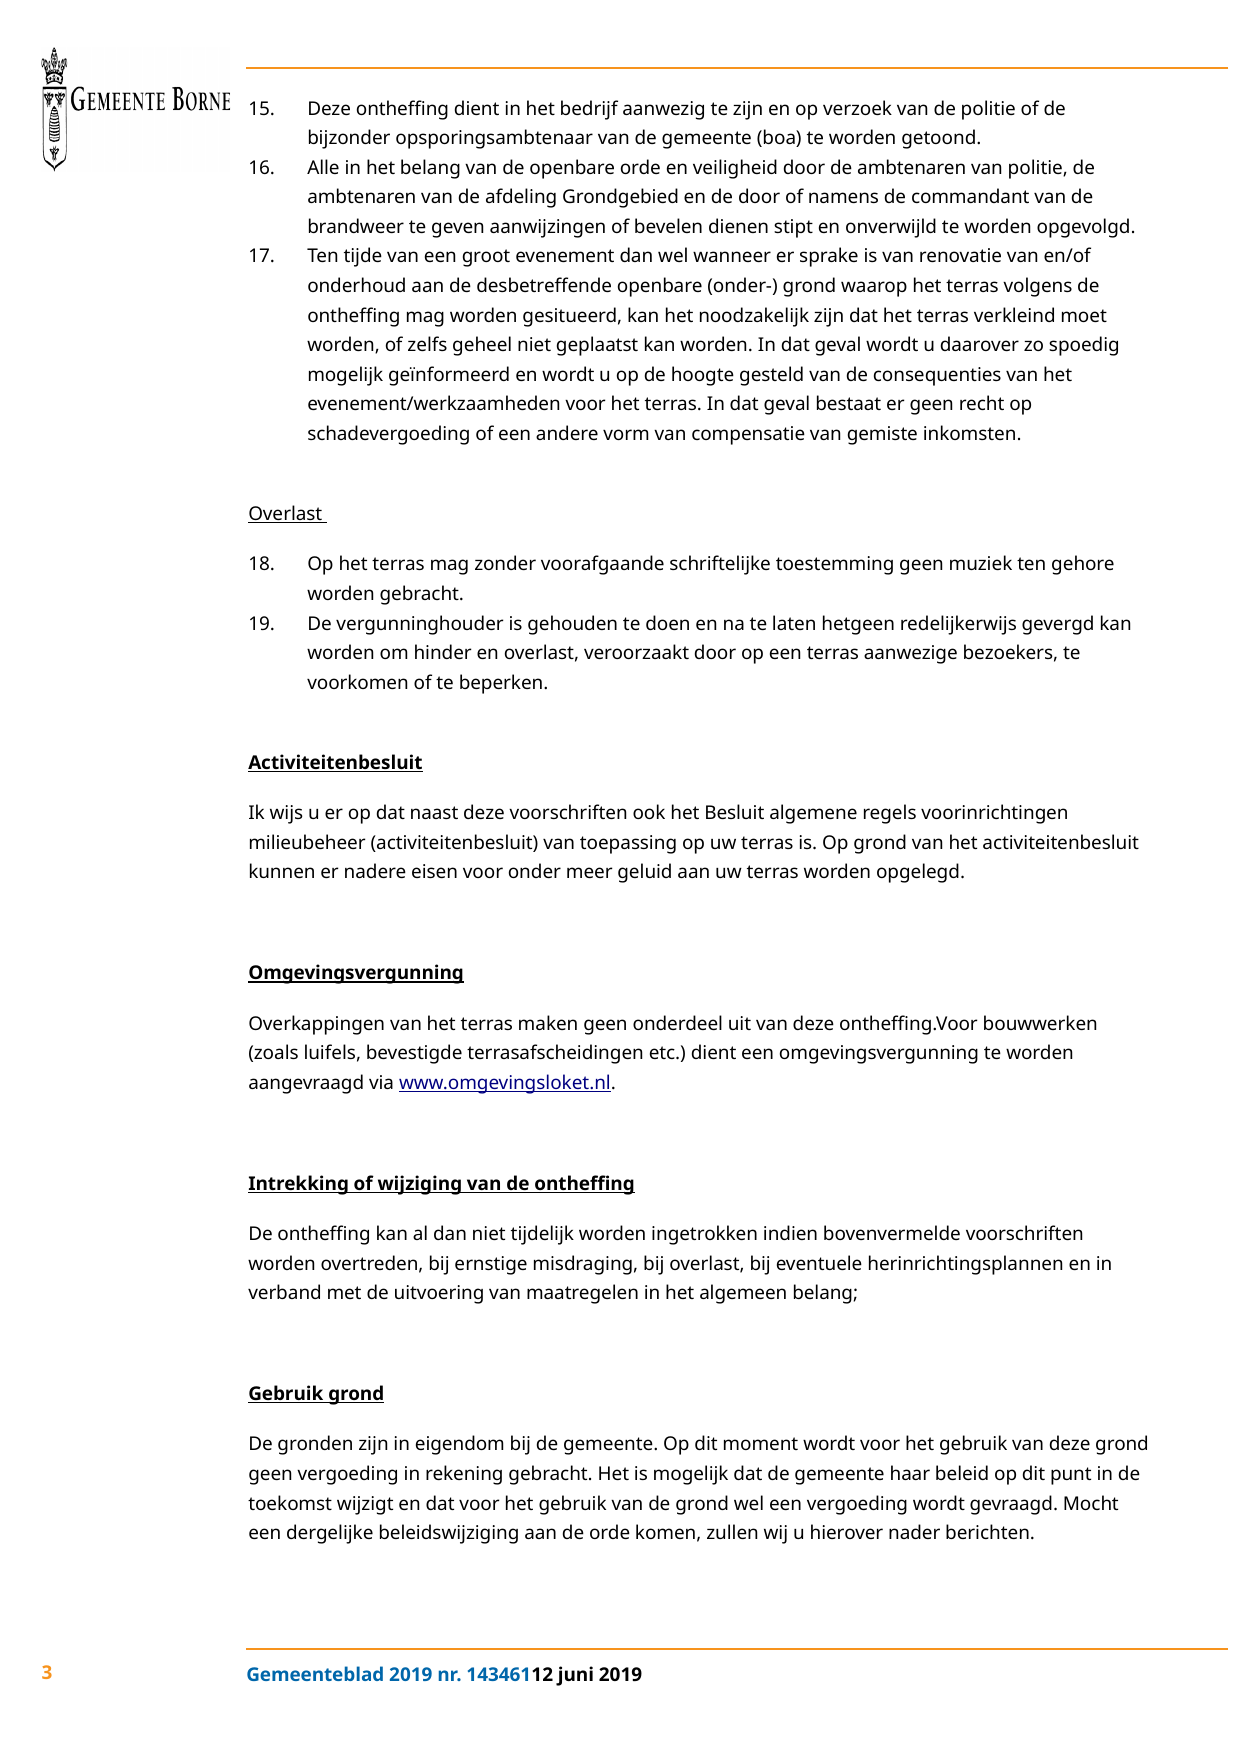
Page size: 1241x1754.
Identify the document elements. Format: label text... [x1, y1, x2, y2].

text Omgevingsvergunning [248, 959, 1152, 985]
text De ontheffing kan al dan niet tijdelijk worden ingetrokken indien bovenvermelde voorschriften worden overtreden, bij ernstige misdraging, bij overlast, bij eventuele herinrichtingsplannen en in verband met de uitvoering van maatregelen in het algemeen belang; [248, 1220, 1152, 1305]
text De gronden zijn in eigendom bij de gemeente. Op dit moment wordt voor het gebruik van deze grond geen vergoeding in rekening gebracht. Het is mogelijk dat de gemeente haar beleid op dit punt in de toekomst wijzigt en dat voor het gebruik van de grond wel een vergoeding wordt gevraagd. Mocht een dergelijke beleidswijziging aan de orde komen, zullen wij u hierover nader berichten. [248, 1431, 1152, 1545]
text Overkappingen van het terras maken geen onderdeel uit van deze ontheffing.Voor bouwwerken (zoals luifels, bevestigde terrasafscheidingen etc.) dient een omgevingsvergunning te worden aangevraagd via www.omgevingsloket.nl. [248, 1010, 1152, 1095]
text Overlast [248, 500, 1152, 526]
text Intrekking of wijziging van de ontheffing [248, 1170, 1152, 1196]
text Gebruik grond [248, 1380, 1152, 1406]
list Deze ontheffing dient in het bedrijf aanwezig te zijn en op verzoek van de politie of de bijzonder opsporingsambtenaar van de gemeente (boa) te worden getoond. [248, 95, 1152, 150]
picture [41, 47, 231, 172]
list De vergunninghouder is gehouden te doen en na te laten hetgeen redelijkerwijs gevergd kan worden om hinder en overlast, veroorzaakt door op een terras aanwezige bezoekers, te voorkomen of te beperken. [248, 610, 1152, 695]
list Alle in het belang van de openbare orde en veiligheid door de ambtenaren van politie, de ambtenaren van de afdeling Grondgebied en de door of namens de commandant van de brandweer te geven aanwijzingen of bevelen dienen stipt en onverwijld te worden opgevolgd. [248, 154, 1152, 239]
list Op het terras mag zonder voorafgaande schriftelijke toestemming geen muziek ten gehore worden gebracht. [248, 551, 1152, 606]
text Activiteitenbesluit [248, 749, 1152, 775]
list Ten tijde van een groot evenement dan wel wanneer er sprake is van renovatie van en/of onderhoud aan de desbetreffende openbare (onder-) grond waarop het terras volgens de ontheffing mag worden gesitueerd, kan het noodzakelijk zijn dat het terras verkleind moet worden, of zelfs geheel niet geplaatst kan worden. In dat geval wordt u daarover zo spoedig mogelijk geïnformeerd en wordt u op de hoogte gesteld van de consequenties van het evenement/werkzaamheden voor het terras. In dat geval bestaat er geen recht op schadevergoeding of een andere vorm van compensatie van gemiste inkomsten. [248, 243, 1152, 446]
text Ik wijs u er op dat naast deze voorschriften ook het Besluit algemene regels voorinrichtingen milieubeheer (activiteitenbesluit) van toepassing op uw terras is. Op grond van het activiteitenbesluit kunnen er nadere eisen voor onder meer geluid aan uw terras worden opgelegd. [248, 799, 1152, 884]
